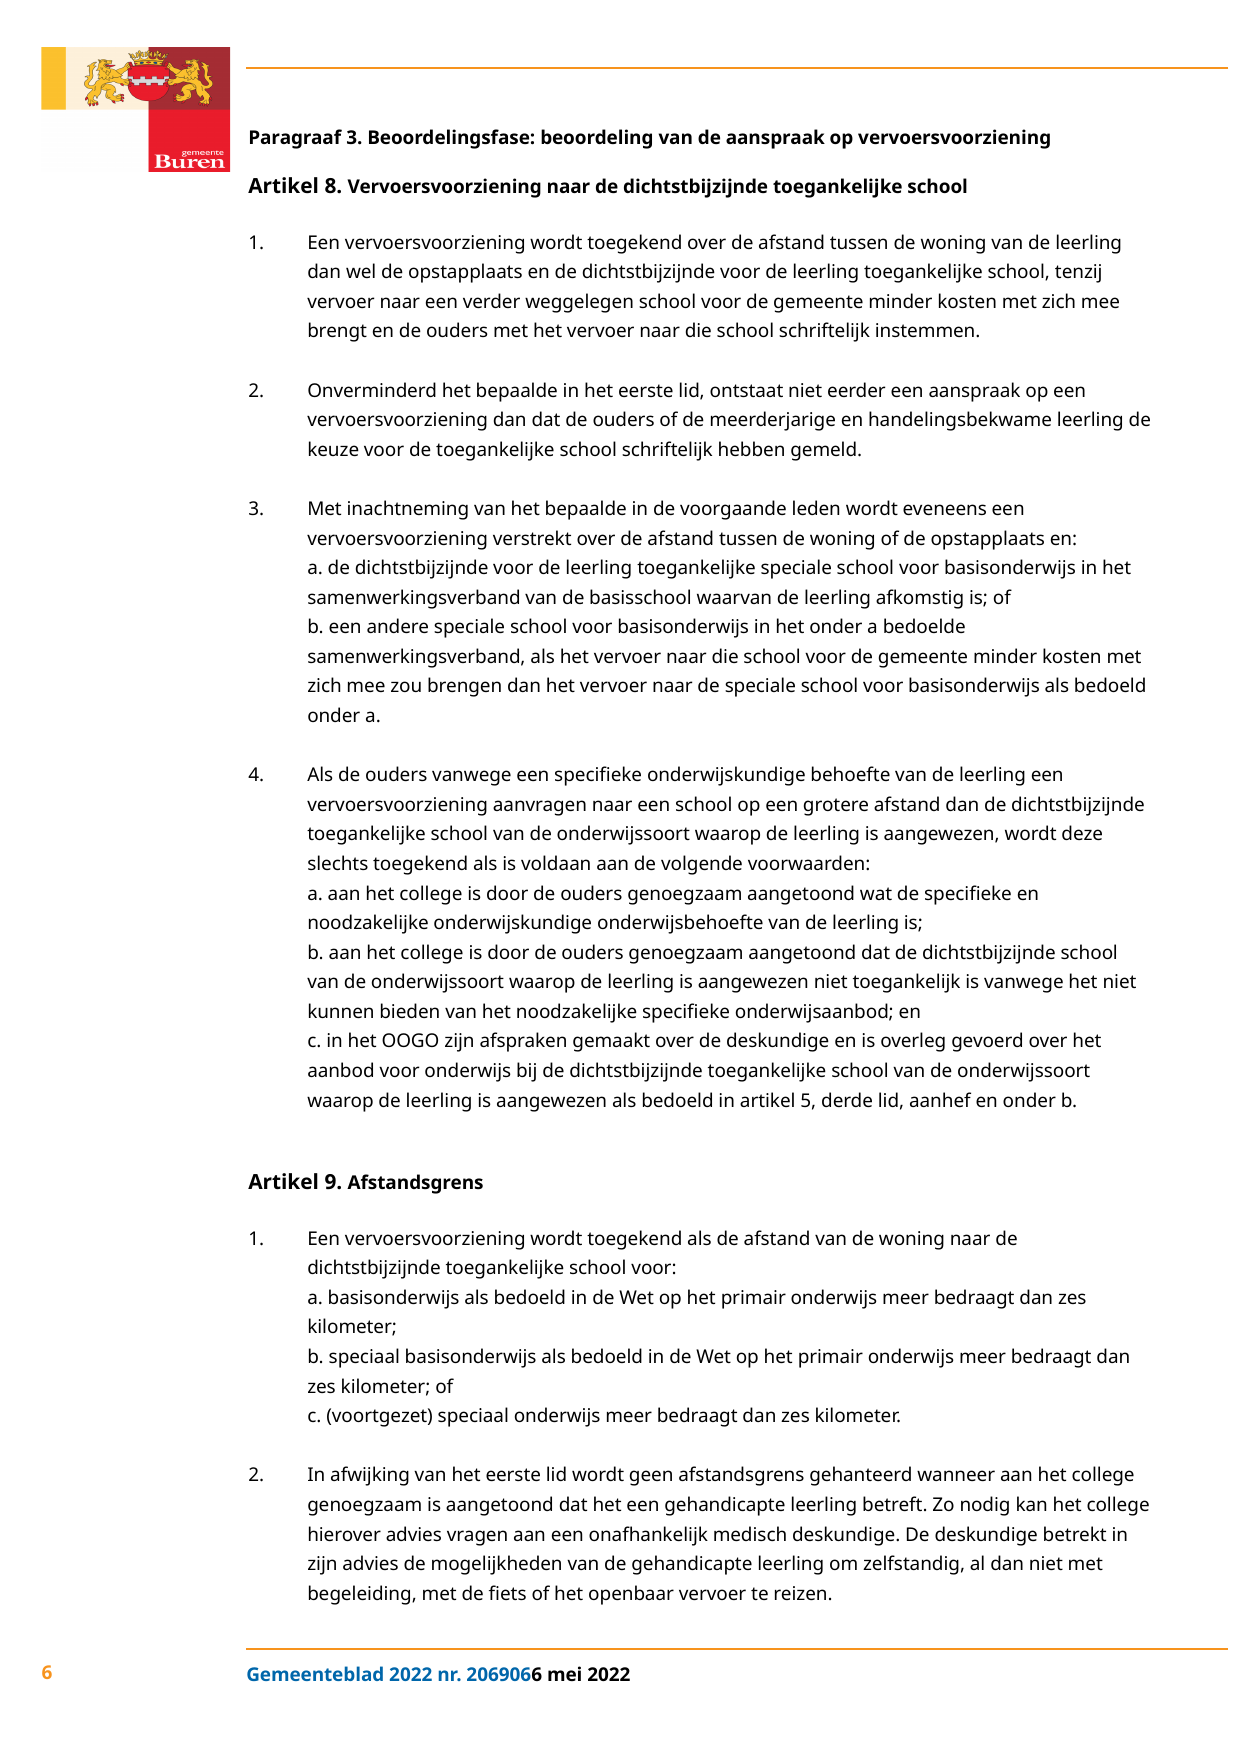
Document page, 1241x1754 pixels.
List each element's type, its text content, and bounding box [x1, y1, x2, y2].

list Een vervoersvoorziening wordt toegekend over de afstand tussen de woning van de leerling dan wel de opstapplaats en de dichtstbijzijnde voor de leerling toegankelijke school, tenzij vervoer naar een verder weggelegen school voor de gemeente minder kosten met zich mee brengt en de ouders met het vervoer naar die school schriftelijk instemmen. [248, 229, 1152, 343]
text Artikel 9. Afstandsgrens [248, 1167, 1152, 1195]
list b. een andere speciale school voor basisonderwijs in het onder a bedoelde samenwerkingsverband, als het vervoer naar die school voor de gemeente minder kosten met zich mee zou brengen dan het vervoer naar de speciale school voor basisonderwijs als bedoeld onder a. [248, 613, 1152, 728]
text Artikel 8. Vervoersvoorziening naar de dichtstbijzijnde toegankelijke school [248, 171, 1152, 199]
list Als de ouders vanwege een specifieke onderwijskundige behoefte van de leerling een vervoersvoorziening aanvragen naar een school op een grotere afstand dan de dichtstbijzijnde toegankelijke school van de onderwijssoort waarop de leerling is aangewezen, wordt deze slechts toegekend als is voldaan aan de volgende voorwaarden: [248, 761, 1152, 876]
picture [41, 47, 231, 172]
list a. aan het college is door de ouders genoegzaam aangetoond wat de specifieke en noodzakelijke onderwijskundige onderwijsbehoefte van de leerling is; [248, 880, 1152, 935]
list a. de dichtstbijzijnde voor de leerling toegankelijke speciale school voor basisonderwijs in het samenwerkingsverband van de basisschool waarvan de leerling afkomstig is; of [248, 554, 1152, 610]
list Onverminderd het bepaalde in het eerste lid, ontstaat niet eerder een aanspraak op een vervoersvoorziening dan dat de ouders of de meerderjarige en handelingsbekwame leerling de keuze voor de toegankelijke school schriftelijk hebben gemeld. [248, 377, 1152, 462]
list Een vervoersvoorziening wordt toegekend als de afstand van de woning naar de dichtstbijzijnde toegankelijke school voor: [248, 1225, 1152, 1280]
list c. in het OOGO zijn afspraken gemaakt over de deskundige en is overleg gevoerd over het aanbod voor onderwijs bij de dichtstbijzijnde toegankelijke school van de onderwijssoort waarop de leerling is aangewezen als bedoeld in artikel 5, derde lid, aanhef en onder b. [248, 1028, 1152, 1113]
list b. speciaal basisonderwijs als bedoeld in de Wet op het primair onderwijs meer bedraagt dan zes kilometer; of [248, 1343, 1152, 1398]
list In afwijking van het eerste lid wordt geen afstandsgrens gehanteerd wanneer aan het college genoegzaam is aangetoond dat het een gehandicapte leerling betreft. Zo nodig kan het college hierover advies vragen aan een onafhankelijk medisch deskundige. De deskundige betrekt in zijn advies de mogelijkheden van de gehandicapte leerling om zelfstandig, al dan niet met begeleiding, met de fiets of het openbaar vervoer te reizen. [248, 1462, 1152, 1606]
list a. basisonderwijs als bedoeld in de Wet op het primair onderwijs meer bedraagt dan zes kilometer; [248, 1284, 1152, 1339]
text Paragraaf 3. Beoordelingsfase: beoordeling van de aanspraak op vervoersvoorziening [248, 124, 1152, 150]
list b. aan het college is door de ouders genoegzaam aangetoond dat de dichtstbijzijnde school van de onderwijssoort waarop de leerling is aangewezen niet toegankelijk is vanwege het niet kunnen bieden van het noodzakelijke specifieke onderwijsaanbod; en [248, 939, 1152, 1024]
list Met inachtneming van het bepaalde in de voorgaande leden wordt eveneens een vervoersvoorziening verstrekt over de afstand tussen de woning of de opstapplaats en: [248, 495, 1152, 551]
list c. (voortgezet) speciaal onderwijs meer bedraagt dan zes kilometer. [248, 1402, 1152, 1428]
